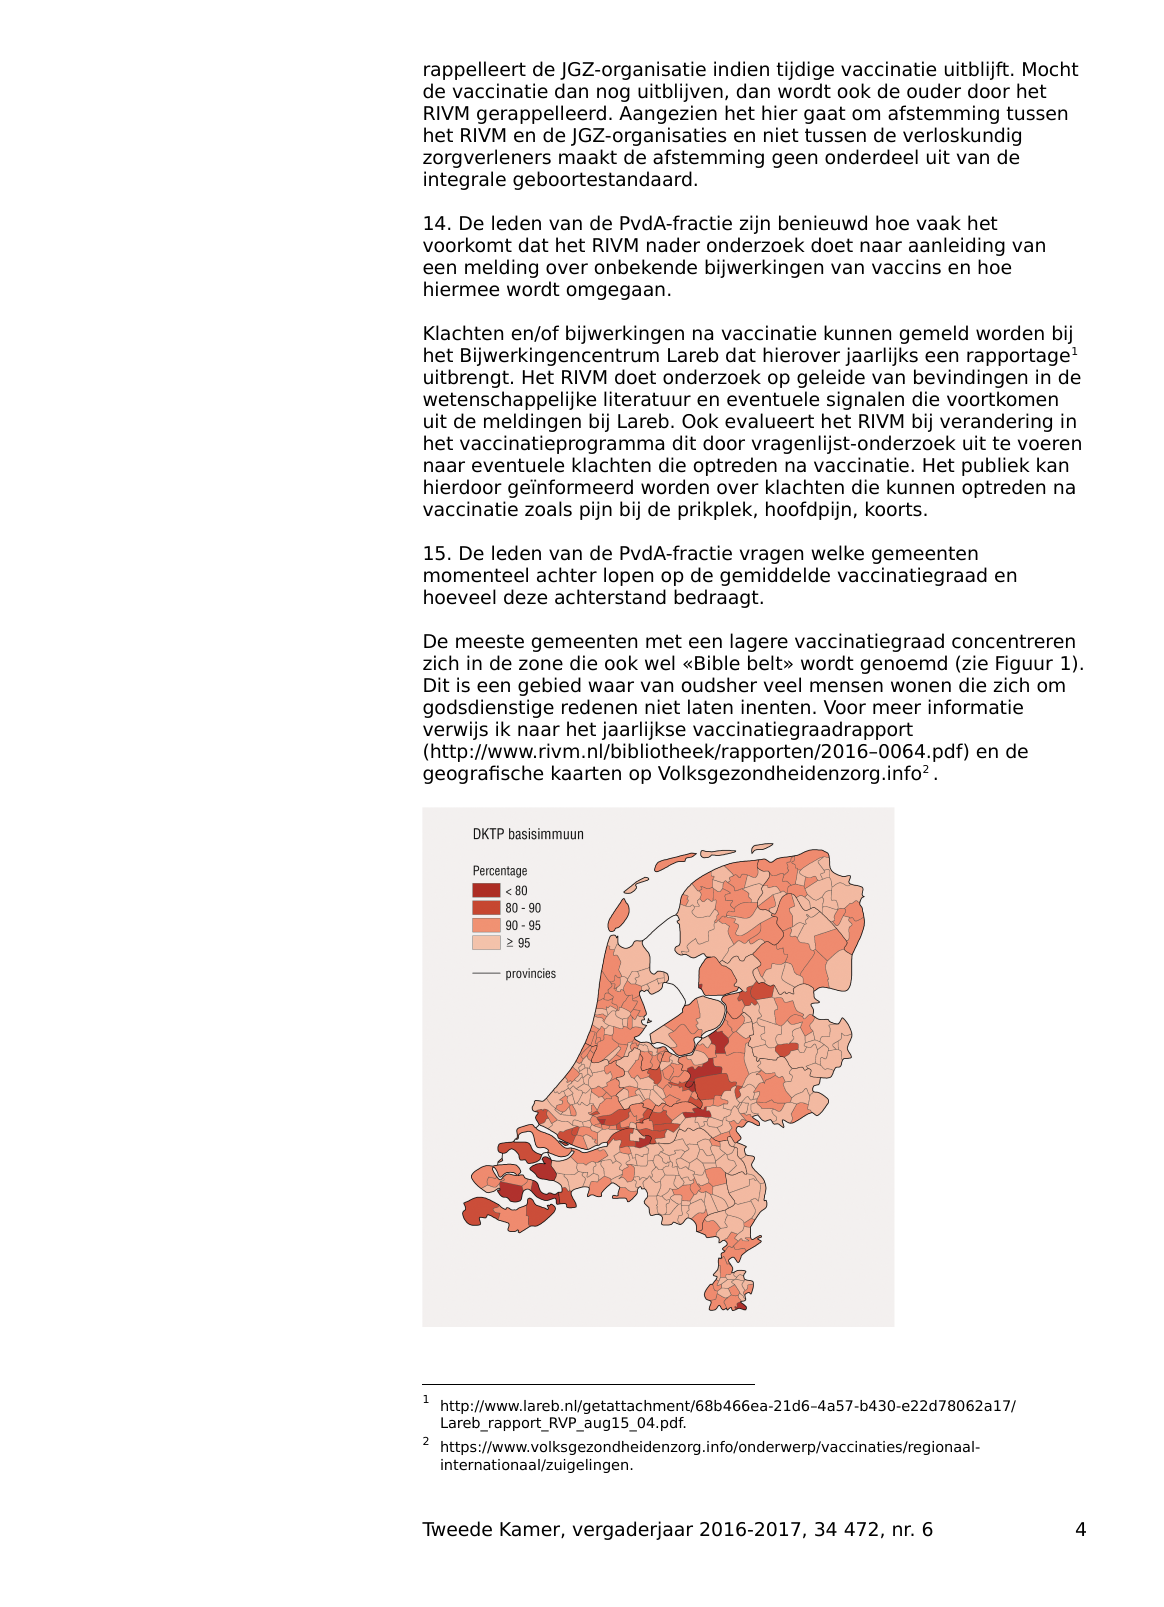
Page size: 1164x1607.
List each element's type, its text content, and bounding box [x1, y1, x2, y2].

text http://www.lareb.nl/getattachment/68b466ea-21d6–4a57-b430-e22d78062a17/Lareb_rapport_RVP_aug15_04.pdf. [422, 1393, 1087, 1432]
picture [422, 807, 895, 1327]
text Klachten en/of bijwerkingen na vaccinatie kunnen gemeld worden bij het Bijwerkingencentrum Lareb dat hierover jaarlijks een rapportage uitbrengt. Het RIVM doet onderzoek op geleide van bevindingen in de wetenschappelijke literatuur en eventuele signalen die voortkomen uit de meldingen bij Lareb. Ook evalueert het RIVM bij verandering in het vaccinatieprogramma dit door vragenlijst-onderzoek uit te voeren naar eventuele klachten die optreden na vaccinatie. Het publiek kan hierdoor geïnformeerd worden over klachten die kunnen optreden na vaccinatie zoals pijn bij de prikplek, hoofdpijn, koorts. [422, 323, 1087, 521]
text rappelleert de JGZ-organisatie indien tijdige vaccinatie uitblijft. Mocht de vaccinatie dan nog uitblijven, dan wordt ook de ouder door het RIVM gerappelleerd. Aangezien het hier gaat om afstemming tussen het RIVM en de JGZ-organisaties en niet tussen de verloskundig zorgverleners maakt de afstemming geen onderdeel uit van de integrale geboortestandaard. [422, 59, 1087, 191]
text 15. De leden van de PvdA-fractie vragen welke gemeenten momenteel achter lopen op de gemiddelde vaccinatiegraad en hoeveel deze achterstand bedraagt. [422, 543, 1087, 609]
text https://www.volksgezondheidenzorg.info/onderwerp/vaccinaties/regionaal-internationaal/zuigelingen. [422, 1435, 1087, 1474]
text 14. De leden van de PvdA-fractie zijn benieuwd hoe vaak het voorkomt dat het RIVM nader onderzoek doet naar aanleiding van een melding over onbekende bijwerkingen van vaccins en hoe hiermee wordt omgegaan. [422, 213, 1087, 301]
text De meeste gemeenten met een lagere vaccinatiegraad concentreren zich in de zone die ook wel «Bible belt» wordt genoemd (zie Figuur 1). Dit is een gebied waar van oudsher veel mensen wonen die zich om godsdienstige redenen niet laten inenten. Voor meer informatie verwijs ik naar het jaarlijkse vaccinatiegraadrapport (http://www.rivm.nl/bibliotheek/rapporten/2016–0064.pdf) en de geografische kaarten op Volksgezondheidenzorg.info. [422, 631, 1087, 785]
